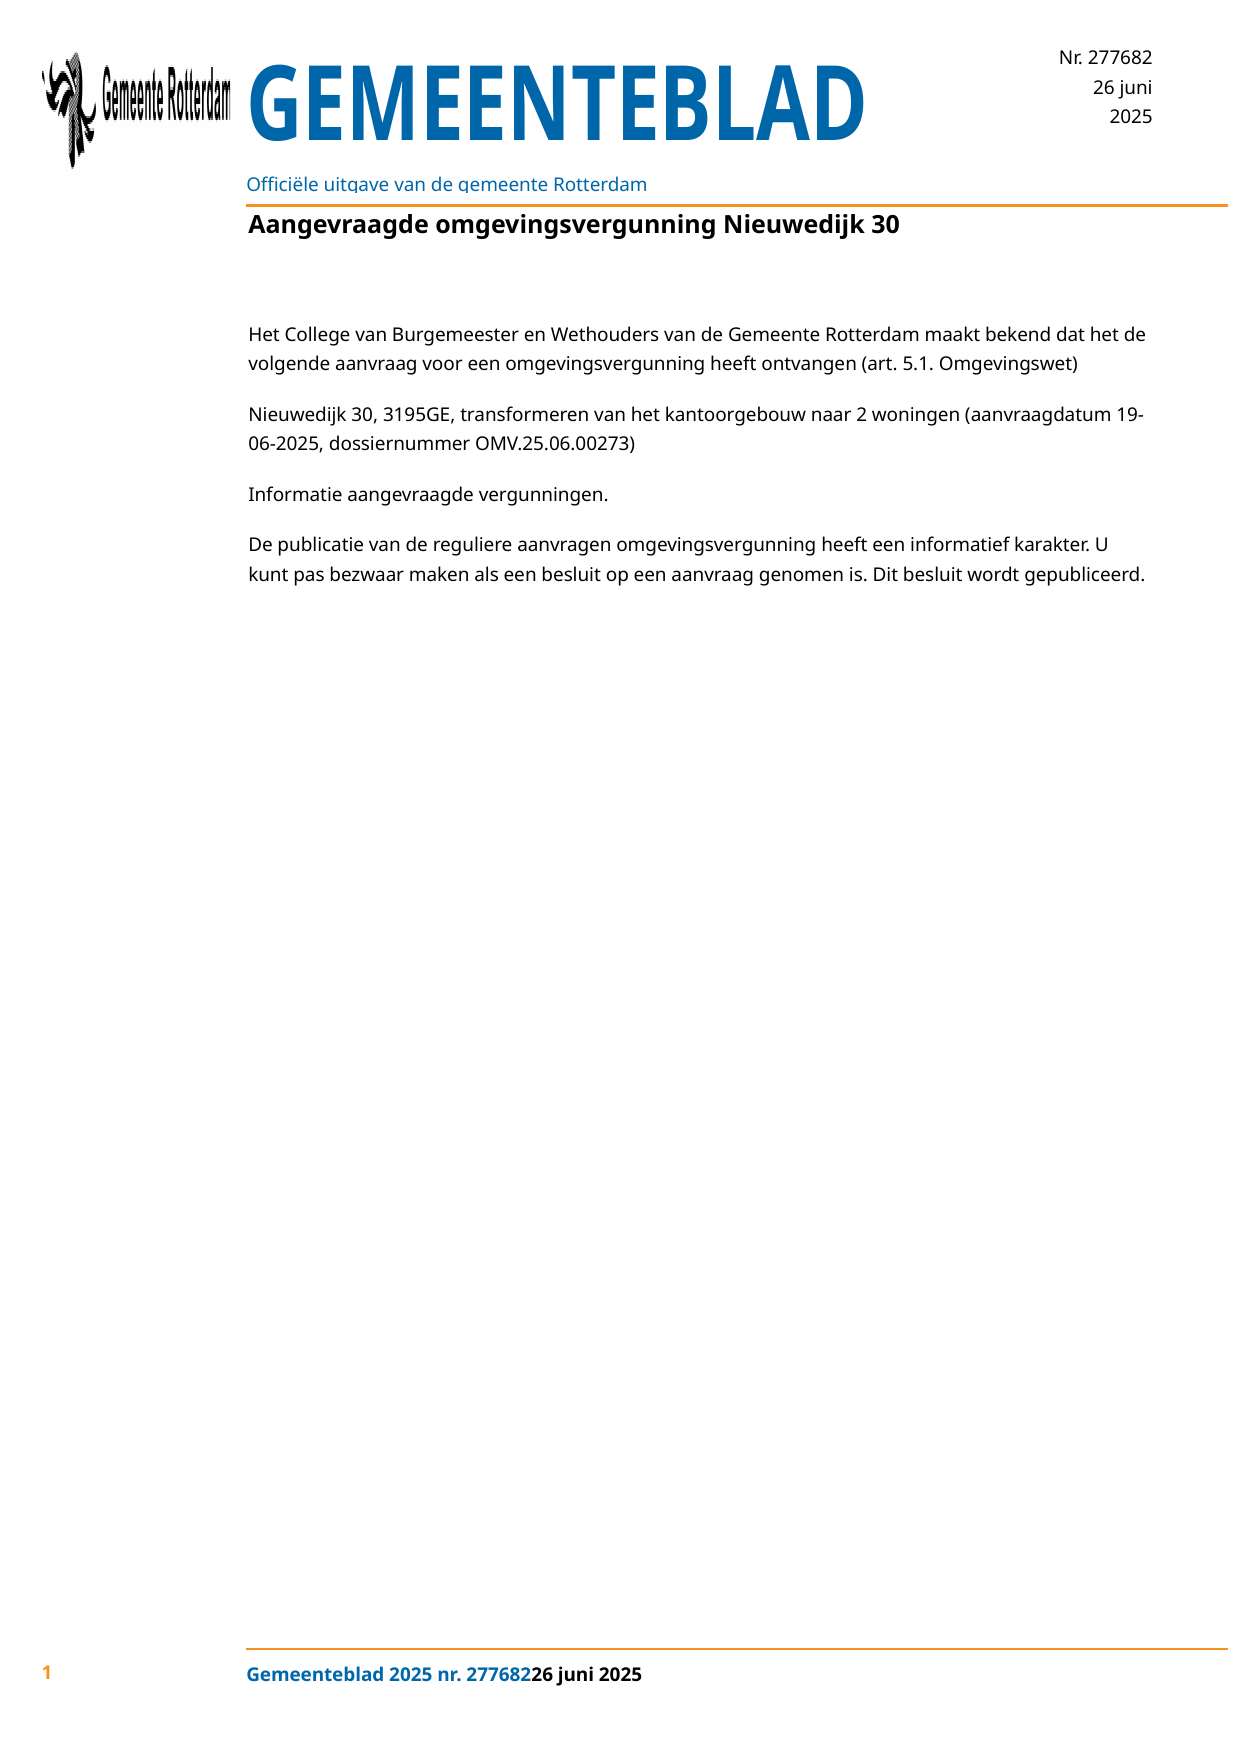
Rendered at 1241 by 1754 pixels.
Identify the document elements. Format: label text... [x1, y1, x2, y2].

text Het College van Burgemeester en Wethouders van de Gemeente Rotterdam maakt bekend dat het de volgende aanvraag voor een omgevingsvergunning heeft ontvangen (art. 5.1. Omgevingswet) [248, 321, 1152, 376]
text Aangevraagde omgevingsvergunning Nieuwedijk 30 [248, 207, 1152, 241]
text De publicatie van de reguliere aanvragen omgevingsvergunning heeft een informatief karakter. U kunt pas bezwaar maken als een besluit op een aanvraag genomen is. Dit besluit wordt gepubliceerd. [248, 531, 1152, 586]
picture [41, 47, 231, 172]
text Informatie aangevraagde vergunningen. [248, 481, 1152, 506]
text Nieuwedijk 30, 3195GE, transformeren van het kantoorgebouw naar 2 woningen (aanvraagdatum 19-06-2025, dossiernummer OMV.25.06.00273) [248, 401, 1152, 456]
